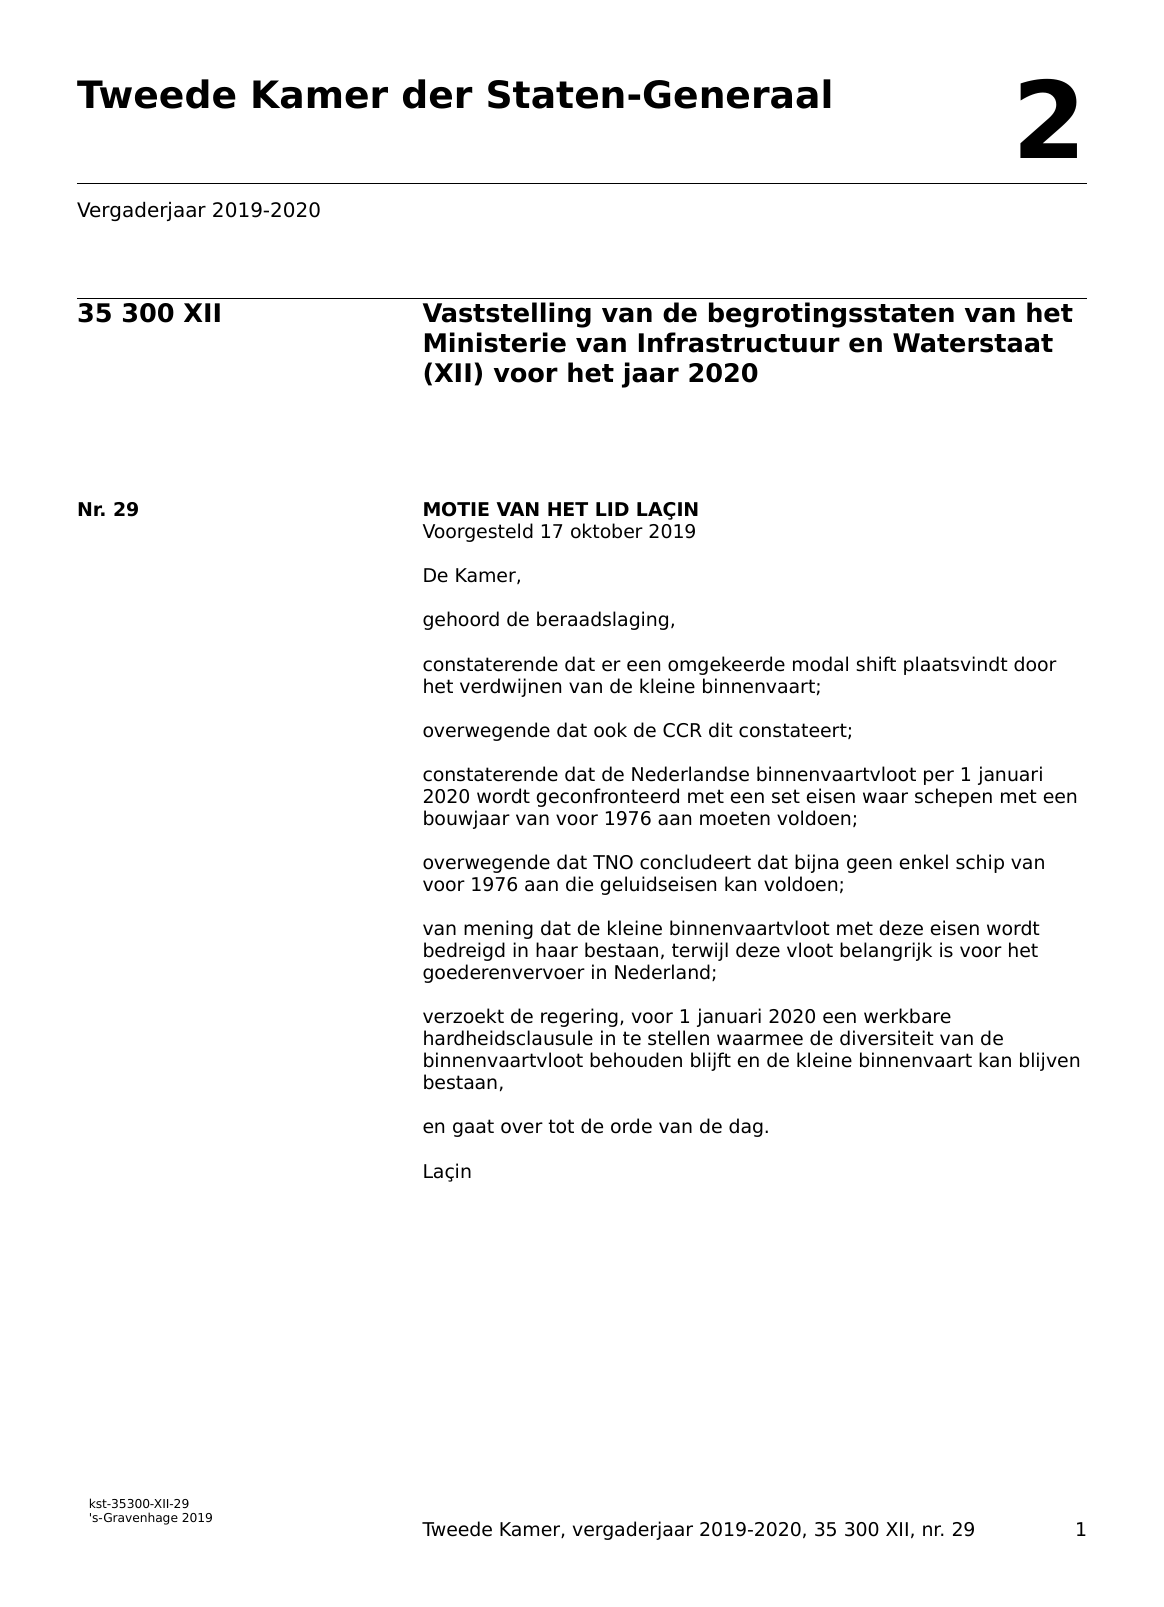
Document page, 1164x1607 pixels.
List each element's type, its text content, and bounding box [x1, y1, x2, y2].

text gehoord de beraadslaging, [422, 609, 1087, 631]
text overwegende dat TNO concludeert dat bijna geen enkel schip van voor 1976 aan die geluidseisen kan voldoen; [422, 852, 1087, 896]
text constaterende dat er een omgekeerde modal shift plaatsvindt door het verdwijnen van de kleine binnenvaart; [422, 653, 1087, 697]
text overwegende dat ook de CCR dit constateert; [422, 720, 1087, 742]
text Laçin [422, 1161, 1087, 1182]
text verzoekt de regering, voor 1 januari 2020 een werkbare hardheidsclausule in te stellen waarmee de diversiteit van de binnenvaartvloot behouden blijft en de kleine binnenvaart kan blijven bestaan, [422, 1006, 1087, 1094]
text constaterende dat de Nederlandse binnenvaartvloot per 1 januari 2020 wordt geconfronteerd met een set eisen waar schepen met een bouwjaar van voor 1976 aan moeten voldoen; [422, 764, 1087, 830]
text van mening dat de kleine binnenvaartvloot met deze eisen wordt bedreigd in haar bestaan, terwijl deze vloot belangrijk is voor het goederenvervoer in Nederland; [422, 918, 1087, 984]
text Voorgesteld 17 oktober 2019 [422, 521, 1087, 543]
text kst-35300-XII-29 [88, 1497, 323, 1511]
subtitle Nr. 29 MOTIE VAN HET LID LAÇIN [77, 499, 1087, 521]
table_header 2 [886, 59, 1087, 183]
text De Kamer, [422, 565, 1087, 587]
table_header Tweede Kamer der Staten-Generaal [77, 59, 886, 183]
subtitle 35 300 XII Vaststelling van de begrotingsstaten van het Ministerie van Infrastructuur en Waterstaat (XII) voor het jaar 2020 [77, 299, 1087, 388]
table_cell Vergaderjaar 2019-2020 [77, 184, 1087, 298]
text en gaat over tot de orde van de dag. [422, 1116, 1087, 1138]
text 's-Gravenhage 2019 [88, 1511, 323, 1525]
